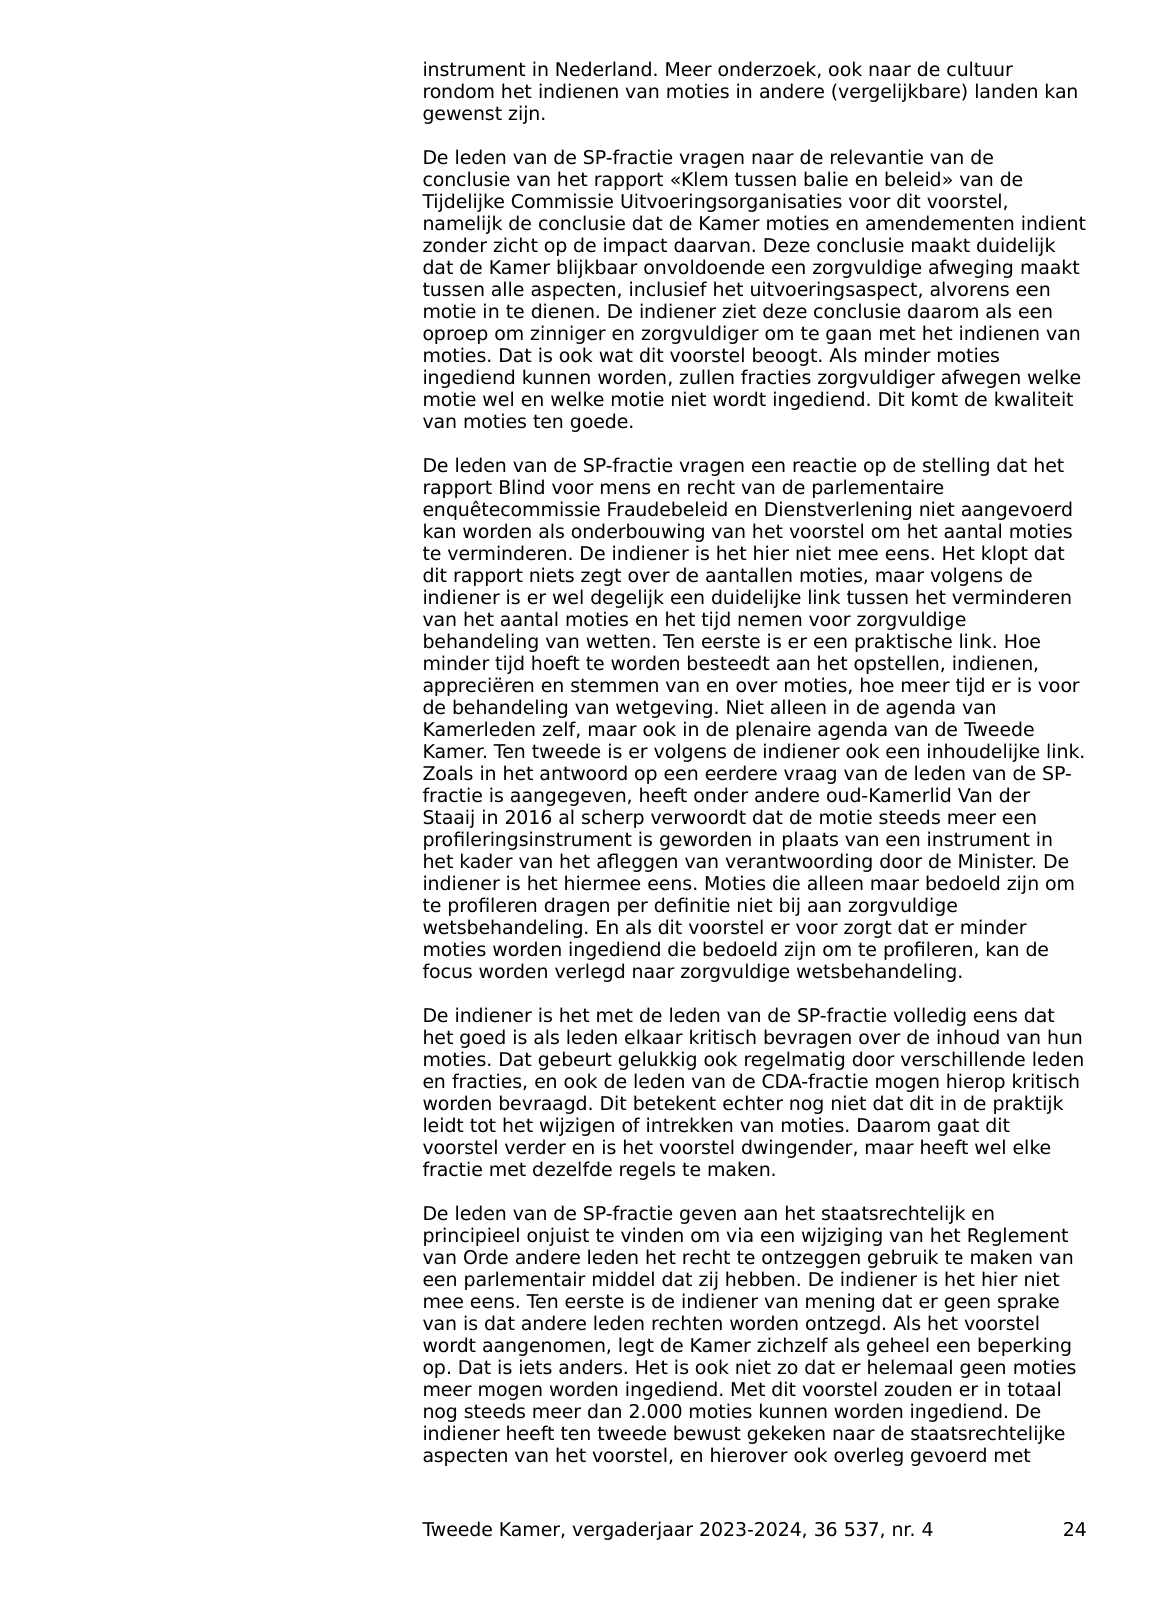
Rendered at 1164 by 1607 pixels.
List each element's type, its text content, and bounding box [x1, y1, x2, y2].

text De leden van de SP-fractie geven aan het staatsrechtelijk en principieel onjuist te vinden om via een wijziging van het Reglement van Orde andere leden het recht te ontzeggen gebruik te maken van een parlementair middel dat zij hebben. De indiener is het hier niet mee eens. Ten eerste is de indiener van mening dat er geen sprake van is dat andere leden rechten worden ontzegd. Als het voorstel wordt aangenomen, legt de Kamer zichzelf als geheel een beperking op. Dat is iets anders. Het is ook niet zo dat er helemaal geen moties meer mogen worden ingediend. Met dit voorstel zouden er in totaal nog steeds meer dan 2.000 moties kunnen worden ingediend. De indiener heeft ten tweede bewust gekeken naar de staatsrechtelijke aspecten van het voorstel, en hierover ook overleg gevoerd met [422, 1203, 1087, 1467]
text De leden van de SP-fractie vragen een reactie op de stelling dat het rapport Blind voor mens en recht van de parlementaire enquêtecommissie Fraudebeleid en Dienstverlening niet aangevoerd kan worden als onderbouwing van het voorstel om het aantal moties te verminderen. De indiener is het hier niet mee eens. Het klopt dat dit rapport niets zegt over de aantallen moties, maar volgens de indiener is er wel degelijk een duidelijke link tussen het verminderen van het aantal moties en het tijd nemen voor zorgvuldige behandeling van wetten. Ten eerste is er een praktische link. Hoe minder tijd hoeft te worden besteedt aan het opstellen, indienen, appreciëren en stemmen van en over moties, hoe meer tijd er is voor de behandeling van wetgeving. Niet alleen in de agenda van Kamerleden zelf, maar ook in de plenaire agenda van de Tweede Kamer. Ten tweede is er volgens de indiener ook een inhoudelijke link. Zoals in het antwoord op een eerdere vraag van de leden van de SP-fractie is aangegeven, heeft onder andere oud-Kamerlid Van der Staaij in 2016 al scherp verwoordt dat de motie steeds meer een profileringsinstrument is geworden in plaats van een instrument in het kader van het afleggen van verantwoording door de Minister. De indiener is het hiermee eens. Moties die alleen maar bedoeld zijn om te profileren dragen per definitie niet bij aan zorgvuldige wetsbehandeling. En als dit voorstel er voor zorgt dat er minder moties worden ingediend die bedoeld zijn om te profileren, kan de focus worden verlegd naar zorgvuldige wetsbehandeling. [422, 455, 1087, 983]
text De leden van de SP-fractie vragen naar de relevantie van de conclusie van het rapport «Klem tussen balie en beleid» van de Tijdelijke Commissie Uitvoeringsorganisaties voor dit voorstel, namelijk de conclusie dat de Kamer moties en amendementen indient zonder zicht op de impact daarvan. Deze conclusie maakt duidelijk dat de Kamer blijkbaar onvoldoende een zorgvuldige afweging maakt tussen alle aspecten, inclusief het uitvoeringsaspect, alvorens een motie in te dienen. De indiener ziet deze conclusie daarom als een oproep om zinniger en zorgvuldiger om te gaan met het indienen van moties. Dat is ook wat dit voorstel beoogt. Als minder moties ingediend kunnen worden, zullen fracties zorgvuldiger afwegen welke motie wel en welke motie niet wordt ingediend. Dit komt de kwaliteit van moties ten goede. [422, 147, 1087, 433]
text De indiener is het met de leden van de SP-fractie volledig eens dat het goed is als leden elkaar kritisch bevragen over de inhoud van hun moties. Dat gebeurt gelukkig ook regelmatig door verschillende leden en fracties, en ook de leden van de CDA-fractie mogen hierop kritisch worden bevraagd. Dit betekent echter nog niet dat dit in de praktijk leidt tot het wijzigen of intrekken van moties. Daarom gaat dit voorstel verder en is het voorstel dwingender, maar heeft wel elke fractie met dezelfde regels te maken. [422, 1005, 1087, 1181]
text instrument in Nederland. Meer onderzoek, ook naar de cultuur rondom het indienen van moties in andere (vergelijkbare) landen kan gewenst zijn. [422, 59, 1087, 125]
